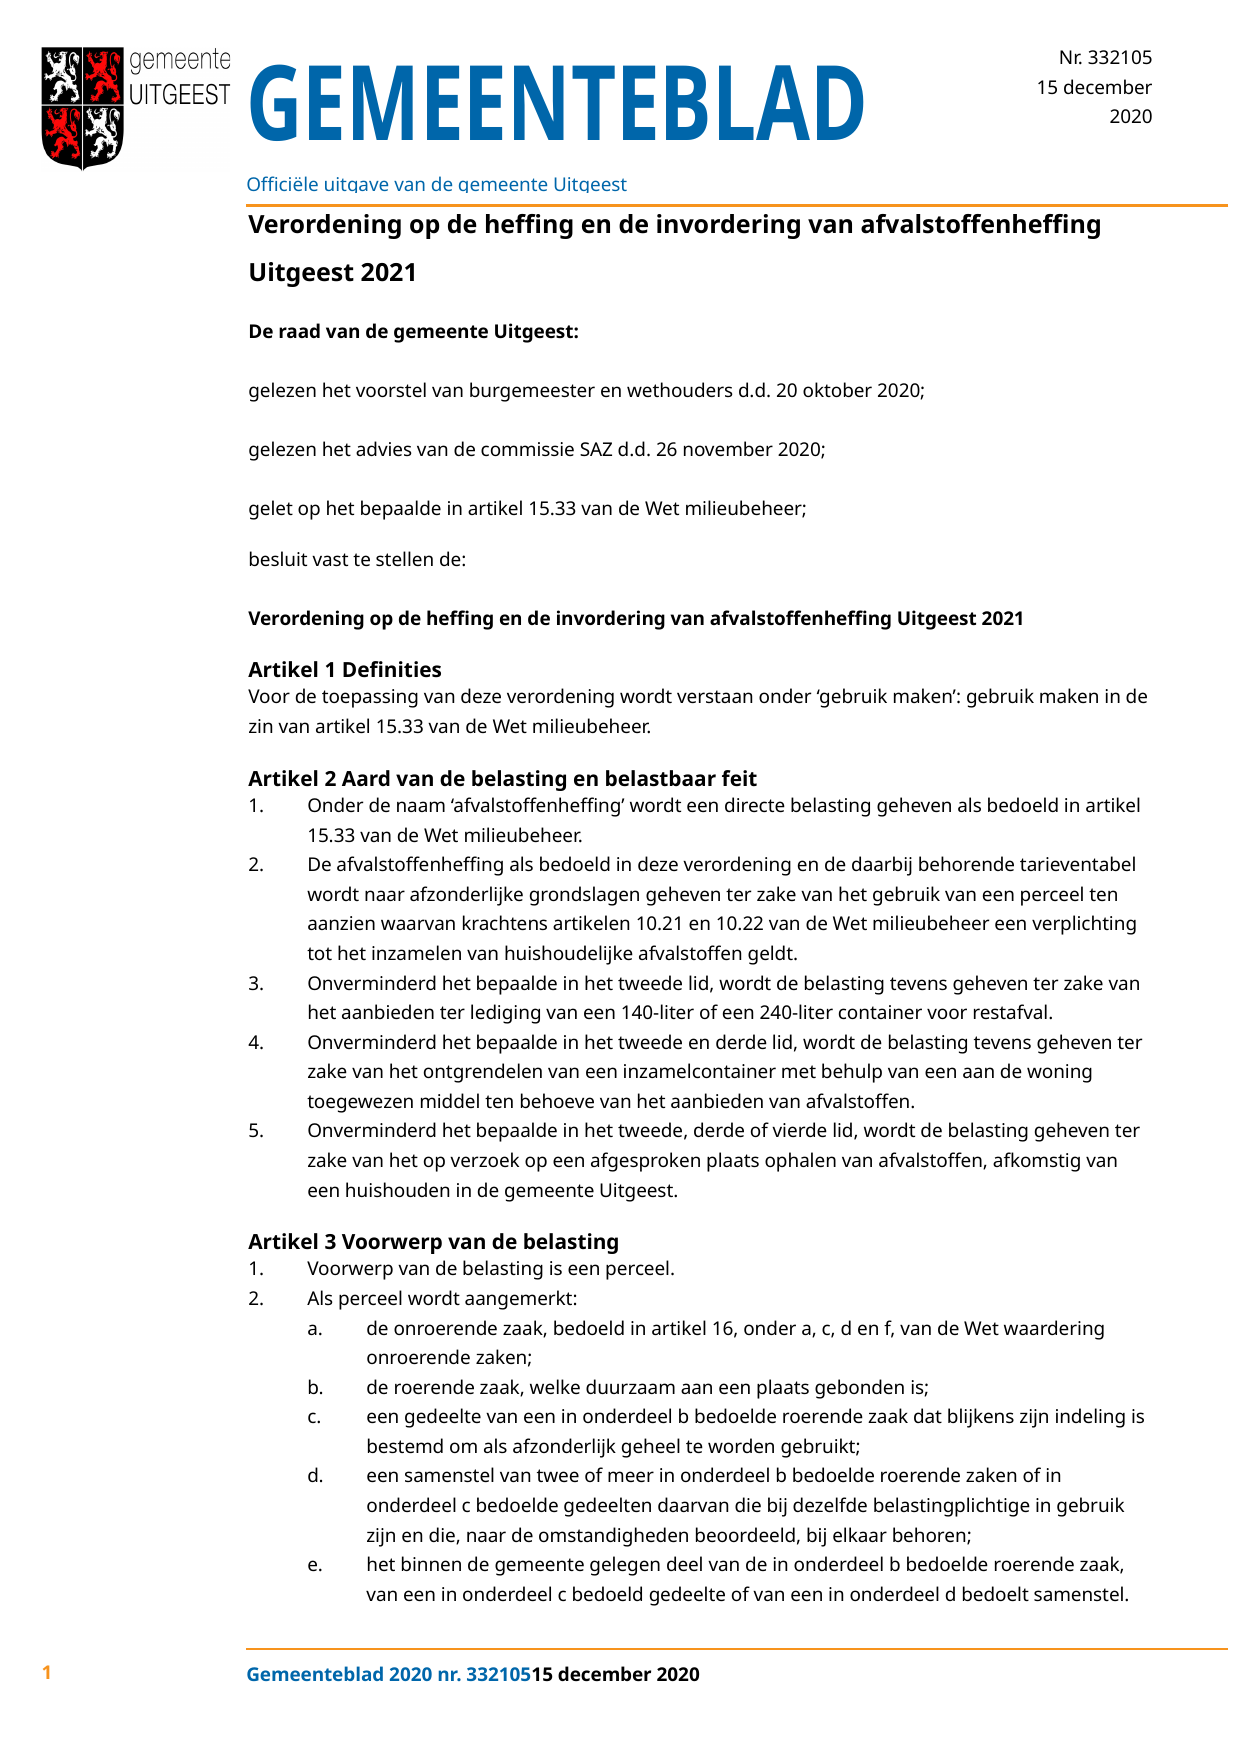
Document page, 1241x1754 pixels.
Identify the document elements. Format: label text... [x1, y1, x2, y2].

text gelezen het voorstel van burgemeester en wethouders d.d. 20 oktober 2020; [248, 377, 1152, 403]
list de roerende zaak, welke duurzaam aan een plaats gebonden is; [307, 1374, 1152, 1400]
list de onroerende zaak, bedoeld in artikel 16, onder a, c, d en f, van de Wet waardering onroerende zaken; [307, 1315, 1152, 1370]
list De afvalstoffenheffing als bedoeld in deze verordening en de daarbij behorende tarieventabel wordt naar afzonderlijke grondslagen geheven ter zake van het gebruik van een perceel ten aanzien waarvan krachtens artikelen 10.21 en 10.22 van de Wet milieubeheer een verplichting tot het inzamelen van huishoudelijke afvalstoffen geldt. [248, 851, 1152, 966]
text De raad van de gemeente Uitgeest: [248, 318, 1152, 344]
list Als perceel wordt aangemerkt: [248, 1285, 1152, 1311]
text gelezen het advies van de commissie SAZ d.d. 26 november 2020; [248, 436, 1152, 462]
text besluit vast te stellen de: [248, 546, 1152, 571]
text Verordening op de heffing en de invordering van afvalstoffenheffing Uitgeest 2021 [248, 207, 1152, 288]
list Onverminderd het bepaalde in het tweede en derde lid, wordt de belasting tevens geheven ter zake van het ontgrendelen van een inzamelcontainer met behulp van een aan de woning toegewezen middel ten behoeve van het aanbieden van afvalstoffen. [248, 1029, 1152, 1114]
list Voorwerp van de belasting is een perceel. [248, 1256, 1152, 1281]
list een samenstel van twee of meer in onderdeel b bedoelde roerende zaken of in onderdeel c bedoelde gedeelten daarvan die bij dezelfde belastingplichtige in gebruik zijn en die, naar de omstandigheden beoordeeld, bij elkaar behoren; [307, 1463, 1152, 1548]
text Artikel 2 Aard van de belasting en belastbaar feit [248, 764, 1152, 792]
list het binnen de gemeente gelegen deel van de in onderdeel b bedoelde roerende zaak, van een in onderdeel c bedoeld gedeelte of van een in onderdeel d bedoelt samenstel. [307, 1551, 1152, 1607]
text gelet op het bepaalde in artikel 15.33 van de Wet milieubeheer; [248, 495, 1152, 521]
picture [41, 47, 231, 172]
list Onverminderd het bepaalde in het tweede lid, wordt de belasting tevens geheven ter zake van het aanbieden ter lediging van een 140-liter of een 240-liter container voor restafval. [248, 970, 1152, 1025]
text Artikel 3 Voorwerp van de belasting [248, 1227, 1152, 1256]
list Onverminderd het bepaalde in het tweede, derde of vierde lid, wordt de belasting geheven ter zake van het op verzoek op een afgesproken plaats ophalen van afvalstoffen, afkomstig van een huishouden in de gemeente Uitgeest. [248, 1118, 1152, 1202]
list Onder de naam ‘afvalstoffenheffing’ wordt een directe belasting geheven als bedoeld in artikel 15.33 van de Wet milieubeheer. [248, 792, 1152, 847]
list een gedeelte van een in onderdeel b bedoelde roerende zaak dat blijkens zijn indeling is bestemd om als afzonderlijk geheel te worden gebruikt; [307, 1403, 1152, 1459]
text Verordening op de heffing en de invordering van afvalstoffenheffing Uitgeest 2021 [248, 605, 1152, 631]
text Artikel 1 Definities [248, 655, 1152, 684]
text Voor de toepassing van deze verordening wordt verstaan onder ‘gebruik maken’: gebruik maken in de zin van artikel 15.33 van de Wet milieubeheer. [248, 684, 1152, 739]
